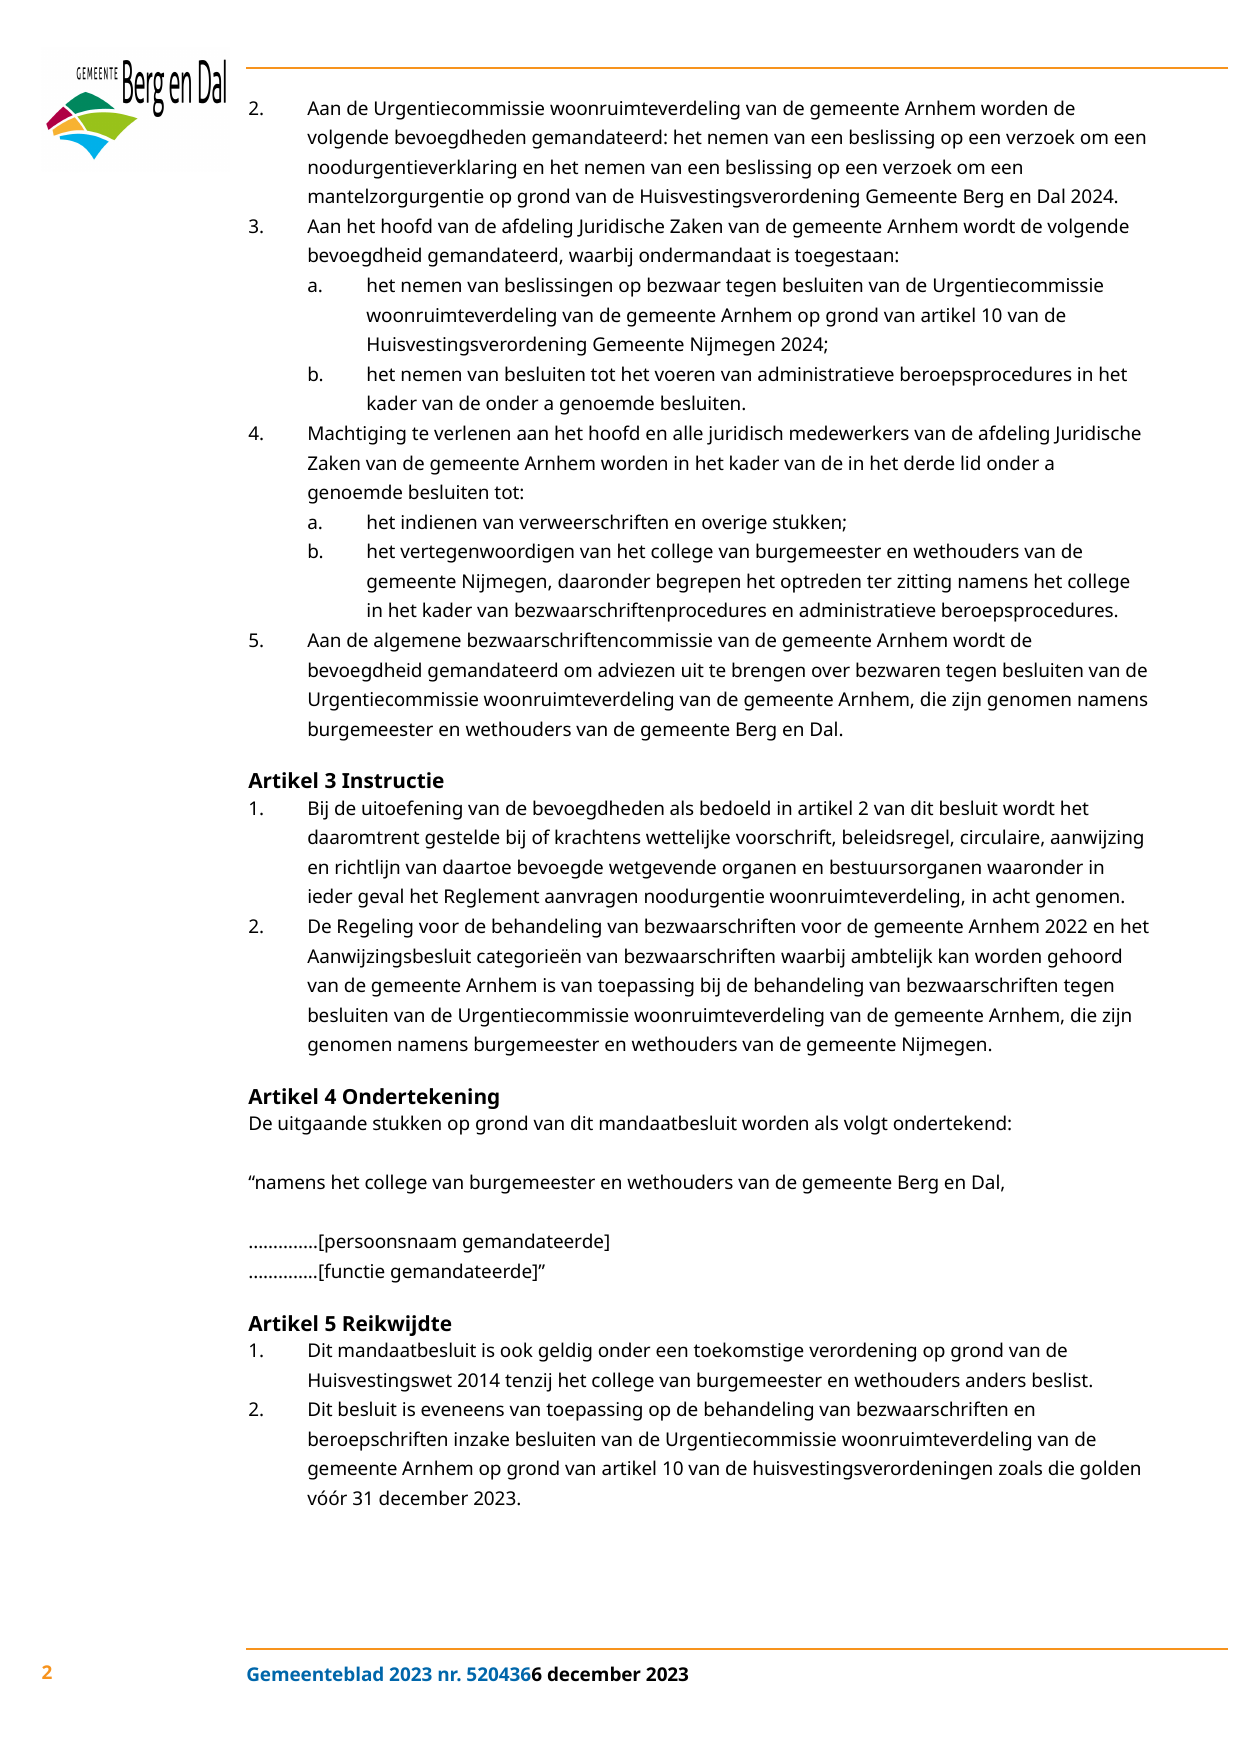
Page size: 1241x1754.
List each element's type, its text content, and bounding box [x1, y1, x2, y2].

picture [41, 47, 231, 172]
list Aan het hoofd van de afdeling Juridische Zaken van de gemeente Arnhem wordt de volgende bevoegdheid gemandateerd, waarbij ondermandaat is toegestaan: [248, 213, 1152, 268]
list Machtiging te verlenen aan het hoofd en alle juridisch medewerkers van de afdeling Juridische Zaken van de gemeente Arnhem worden in het kader van de in het derde lid onder a genoemde besluiten tot: [248, 420, 1152, 505]
text Artikel 5 Reikwijdte [248, 1309, 1152, 1337]
list Aan de Urgentiecommissie woonruimteverdeling van de gemeente Arnhem worden de volgende bevoegdheden gemandateerd: het nemen van een beslissing op een verzoek om een noodurgentieverklaring en het nemen van een beslissing op een verzoek om een mantelzorgurgentie op grond van de Huisvestingsverordening Gemeente Berg en Dal 2024. [248, 95, 1152, 209]
list Aan de algemene bezwaarschriftencommissie van de gemeente Arnhem wordt de bevoegdheid gemandateerd om adviezen uit te brengen over bezwaren tegen besluiten van de Urgentiecommissie woonruimteverdeling van de gemeente Arnhem, die zijn genomen namens burgemeester en wethouders van de gemeente Berg en Dal. [248, 627, 1152, 742]
text Artikel 4 Ondertekening [248, 1082, 1152, 1110]
list Dit besluit is eveneens van toepassing op de behandeling van bezwaarschriften en beroepschriften inzake besluiten van de Urgentiecommissie woonruimteverdeling van de gemeente Arnhem op grond van artikel 10 van de huisvestingsverordeningen zoals die golden vóór 31 december 2023. [248, 1396, 1152, 1511]
text “namens het college van burgemeester en wethouders van de gemeente Berg en Dal, [248, 1169, 1152, 1195]
list het vertegenwoordigen van het college van burgemeester en wethouders van de gemeente Nijmegen, daaronder begrepen het optreden ter zitting namens het college in het kader van bezwaarschriftenprocedures en administratieve beroepsprocedures. [307, 538, 1152, 623]
list het nemen van beslissingen op bezwaar tegen besluiten van de Urgentiecommissie woonruimteverdeling van de gemeente Arnhem op grond van artikel 10 van de Huisvestingsverordening Gemeente Nijmegen 2024; [307, 272, 1152, 357]
text …………..[functie gemandateerde]” [248, 1258, 1152, 1284]
list Bij de uitoefening van de bevoegdheden als bedoeld in artikel 2 van dit besluit wordt het daaromtrent gestelde bij of krachtens wettelijke voorschrift, beleidsregel, circulaire, aanwijzing en richtlijn van daartoe bevoegde wetgevende organen en bestuursorganen waaronder in ieder geval het Reglement aanvragen noodurgentie woonruimteverdeling, in acht genomen. [248, 795, 1152, 909]
list Dit mandaatbesluit is ook geldig onder een toekomstige verordening op grond van de Huisvestingswet 2014 tenzij het college van burgemeester en wethouders anders beslist. [248, 1337, 1152, 1392]
list het nemen van besluiten tot het voeren van administratieve beroepsprocedures in het kader van de onder a genoemde besluiten. [307, 361, 1152, 416]
list het indienen van verweerschriften en overige stukken; [307, 509, 1152, 535]
text De uitgaande stukken op grond van dit mandaatbesluit worden als volgt ondertekend: [248, 1110, 1152, 1136]
text ………..…[persoonsnaam gemandateerde] [248, 1229, 1152, 1254]
list De Regeling voor de behandeling van bezwaarschriften voor de gemeente Arnhem 2022 en het Aanwijzingsbesluit categorieën van bezwaarschriften waarbij ambtelijk kan worden gehoord van de gemeente Arnhem is van toepassing bij de behandeling van bezwaarschriften tegen besluiten van de Urgentiecommissie woonruimteverdeling van de gemeente Arnhem, die zijn genomen namens burgemeester en wethouders van de gemeente Nijmegen. [248, 913, 1152, 1057]
text Artikel 3 Instructie [248, 766, 1152, 795]
